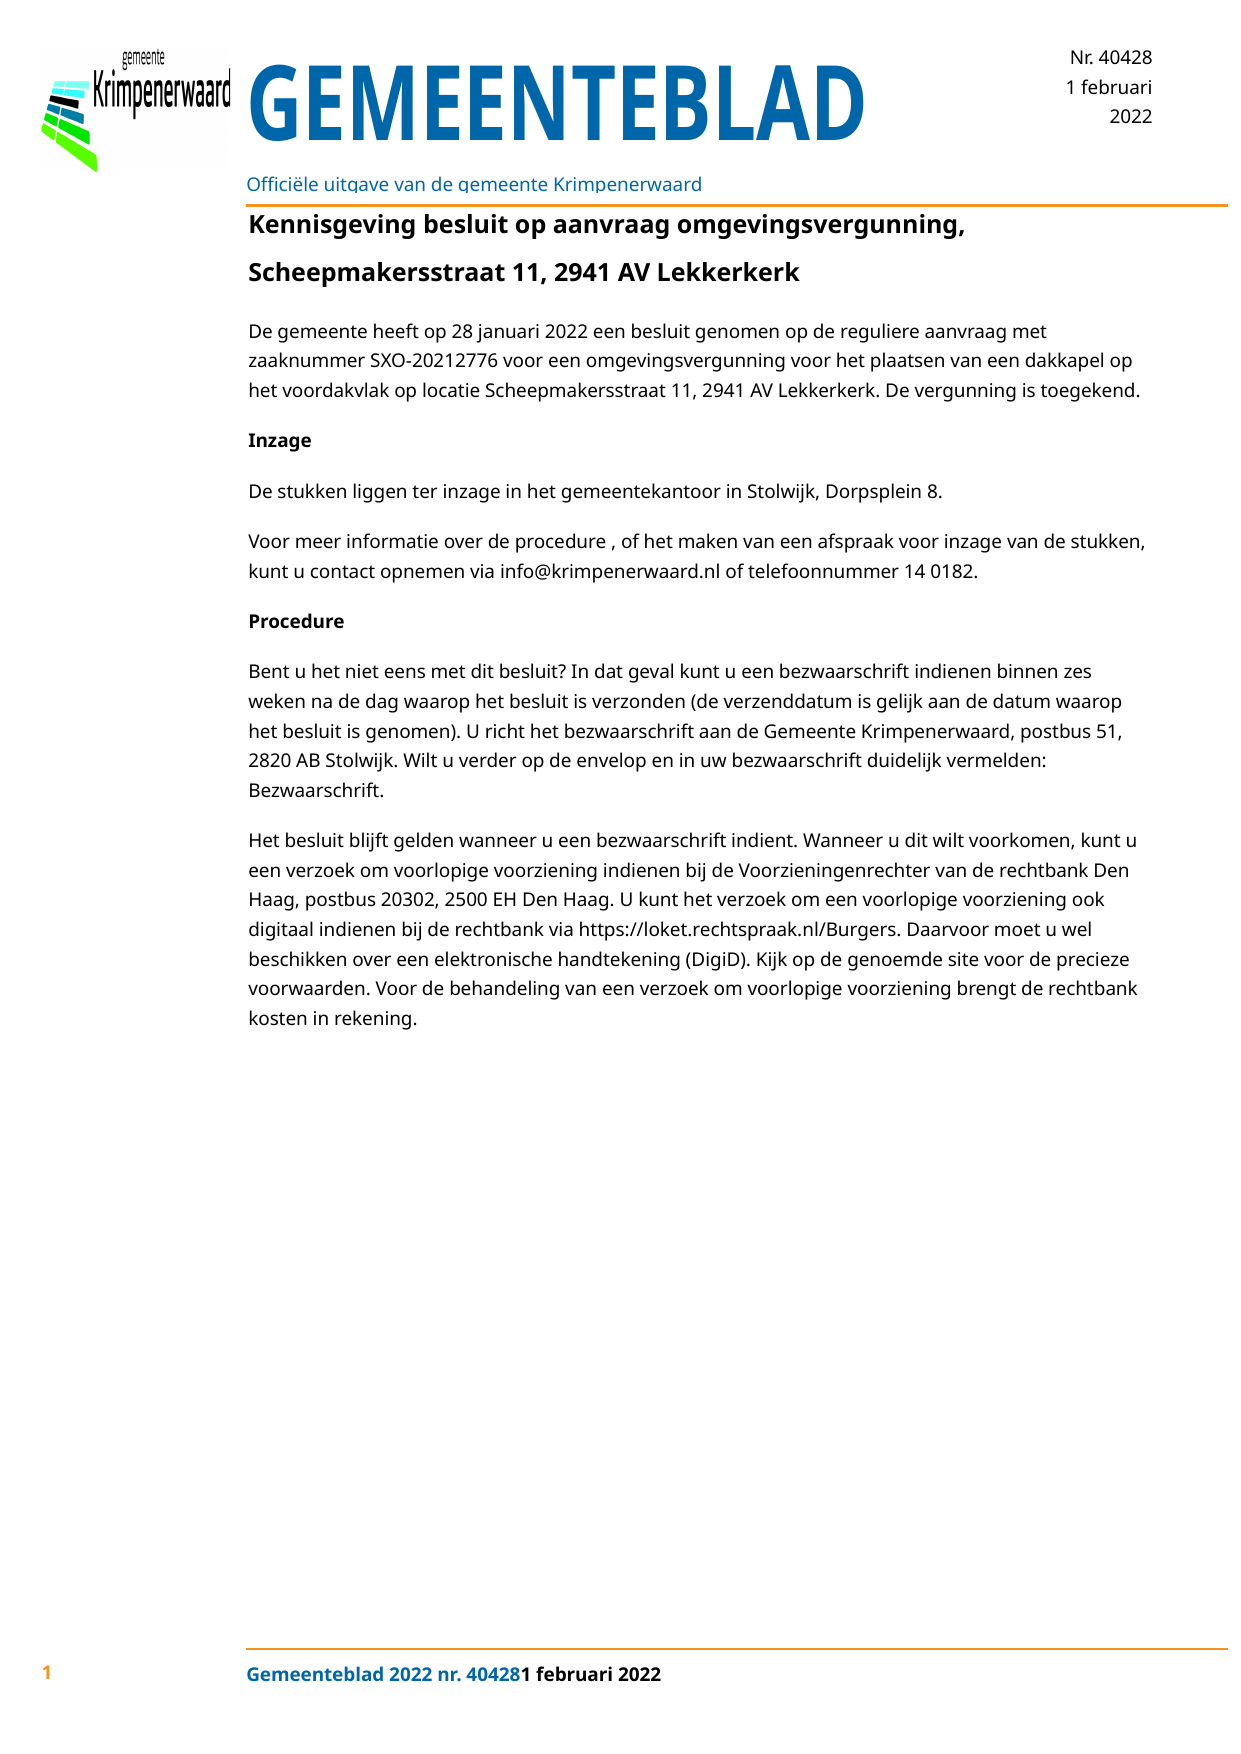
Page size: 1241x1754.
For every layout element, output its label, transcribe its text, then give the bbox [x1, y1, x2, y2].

text Inzage [248, 427, 1152, 453]
text De gemeente heeft op 28 januari 2022 een besluit genomen op de reguliere aanvraag met zaaknummer SXO-20212776 voor een omgevingsvergunning voor het plaatsen van een dakkapel op het voordakvlak op locatie Scheepmakersstraat 11, 2941 AV Lekkerkerk. De vergunning is toegekend. [248, 318, 1152, 403]
text Kennisgeving besluit op aanvraag omgevingsvergunning, Scheepmakersstraat 11, 2941 AV Lekkerkerk [248, 207, 1152, 288]
text Procedure [248, 608, 1152, 634]
text Voor meer informatie over de procedure , of het maken van een afspraak voor inzage van de stukken, kunt u contact opnemen via info@krimpenerwaard.nl of telefoonnummer 14 0182. [248, 528, 1152, 584]
text De stukken liggen ter inzage in het gemeentekantoor in Stolwijk, Dorpsplein 8. [248, 478, 1152, 504]
picture [41, 47, 231, 172]
text Bent u het niet eens met dit besluit? In dat geval kunt u een bezwaarschrift indienen binnen zes weken na de dag waarop het besluit is verzonden (de verzenddatum is gelijk aan de datum waarop het besluit is genomen). U richt het bezwaarschrift aan de Gemeente Krimpenerwaard, postbus 51, 2820 AB Stolwijk. Wilt u verder op de envelop en in uw bezwaarschrift duidelijk vermelden: Bezwaarschrift. [248, 659, 1152, 803]
text Het besluit blijft gelden wanneer u een bezwaarschrift indient. Wanneer u dit wilt voorkomen, kunt u een verzoek om voorlopige voorziening indienen bij de Voorzieningenrechter van de rechtbank Den Haag, postbus 20302, 2500 EH Den Haag. U kunt het verzoek om een voorlopige voorziening ook digitaal indienen bij de rechtbank via https://loket.rechtspraak.nl/Burgers. Daarvoor moet u wel beschikken over een elektronische handtekening (DigiD). Kijk op de genoemde site voor de precieze voorwaarden. Voor de behandeling van een verzoek om voorlopige voorziening brengt de rechtbank kosten in rekening. [248, 827, 1152, 1031]
